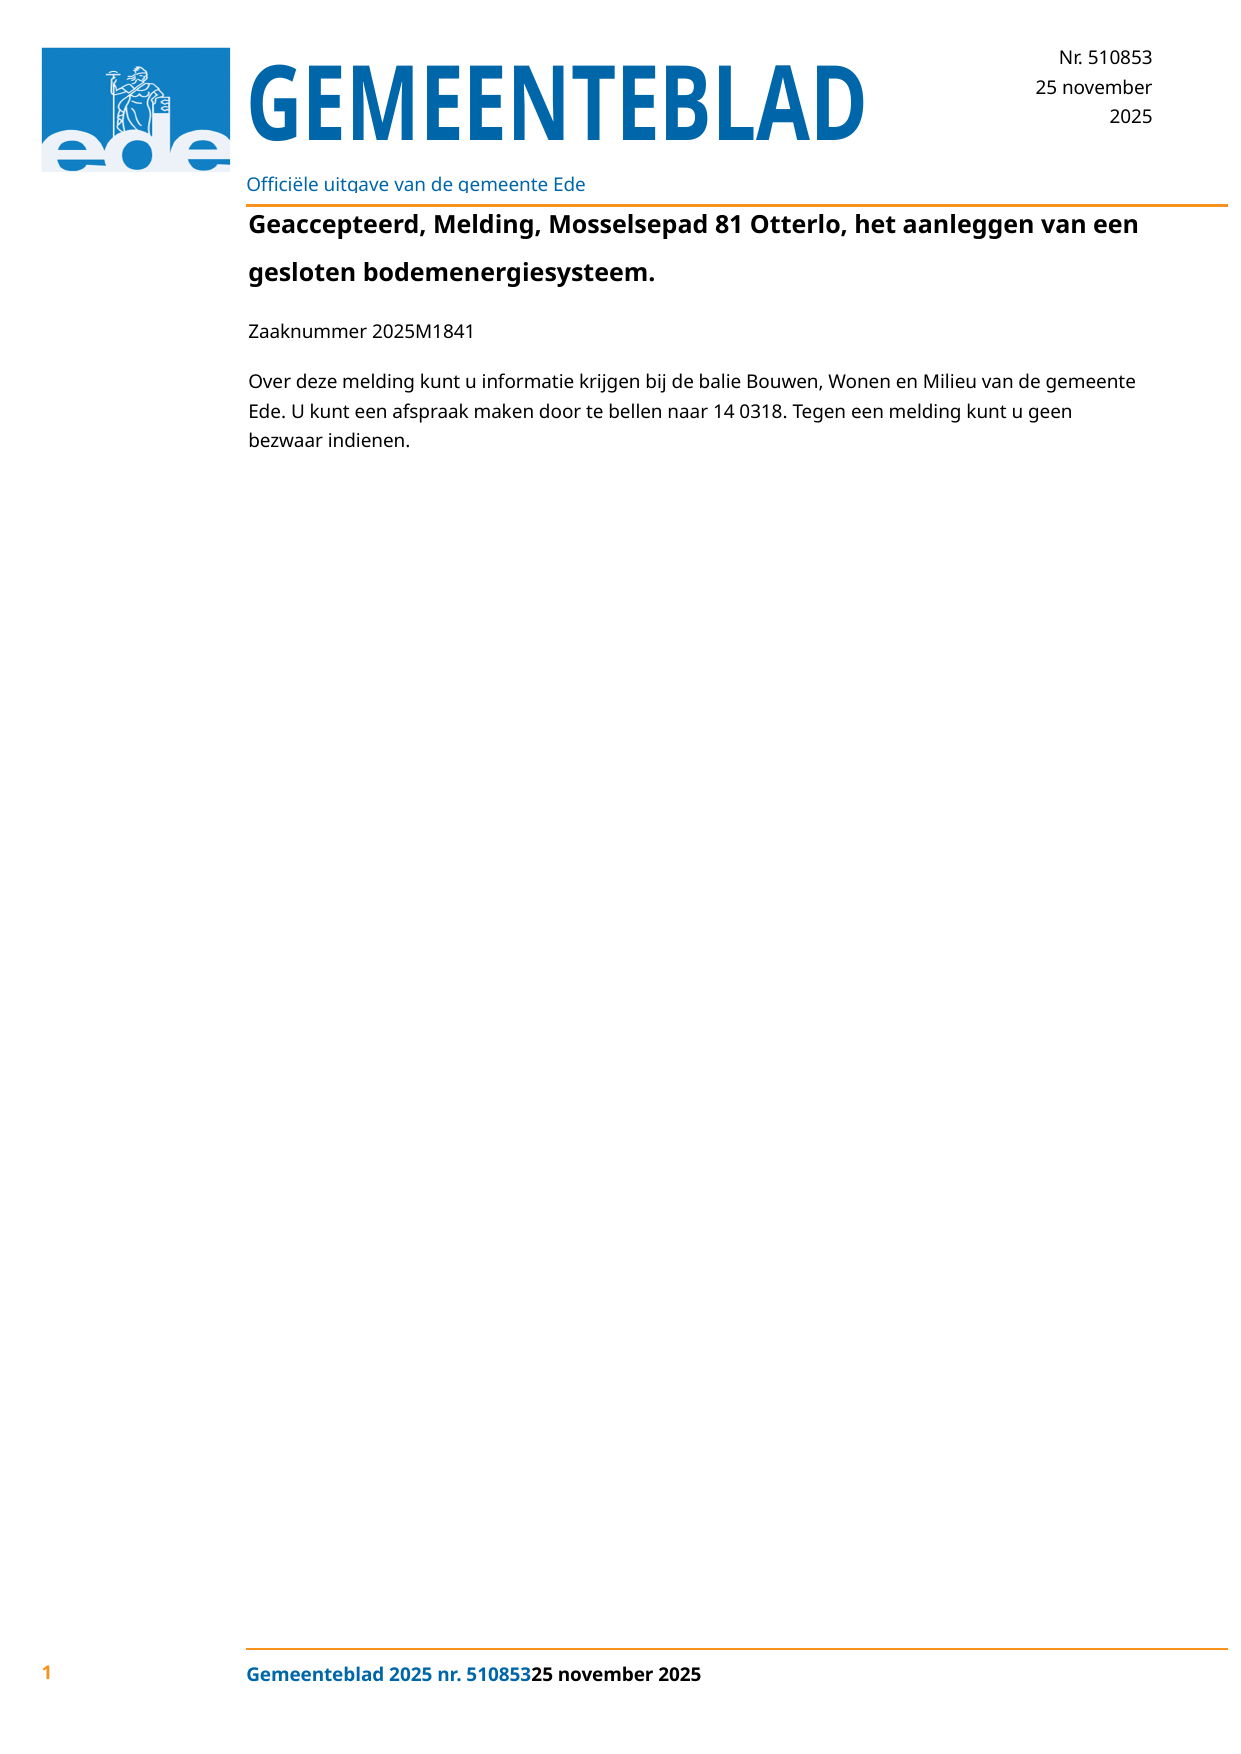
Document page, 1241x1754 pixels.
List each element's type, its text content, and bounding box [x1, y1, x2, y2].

text Geaccepteerd, Melding, Mosselsepad 81 Otterlo, het aanleggen van een gesloten bodemenergiesysteem. [248, 207, 1152, 288]
picture [41, 47, 231, 172]
text Zaaknummer 2025M1841 [248, 318, 1152, 344]
text Over deze melding kunt u informatie krijgen bij de balie Bouwen, Wonen en Milieu van de gemeente Ede. U kunt een afspraak maken door te bellen naar 14 0318. Tegen een melding kunt u geen bezwaar indienen. [248, 368, 1152, 453]
